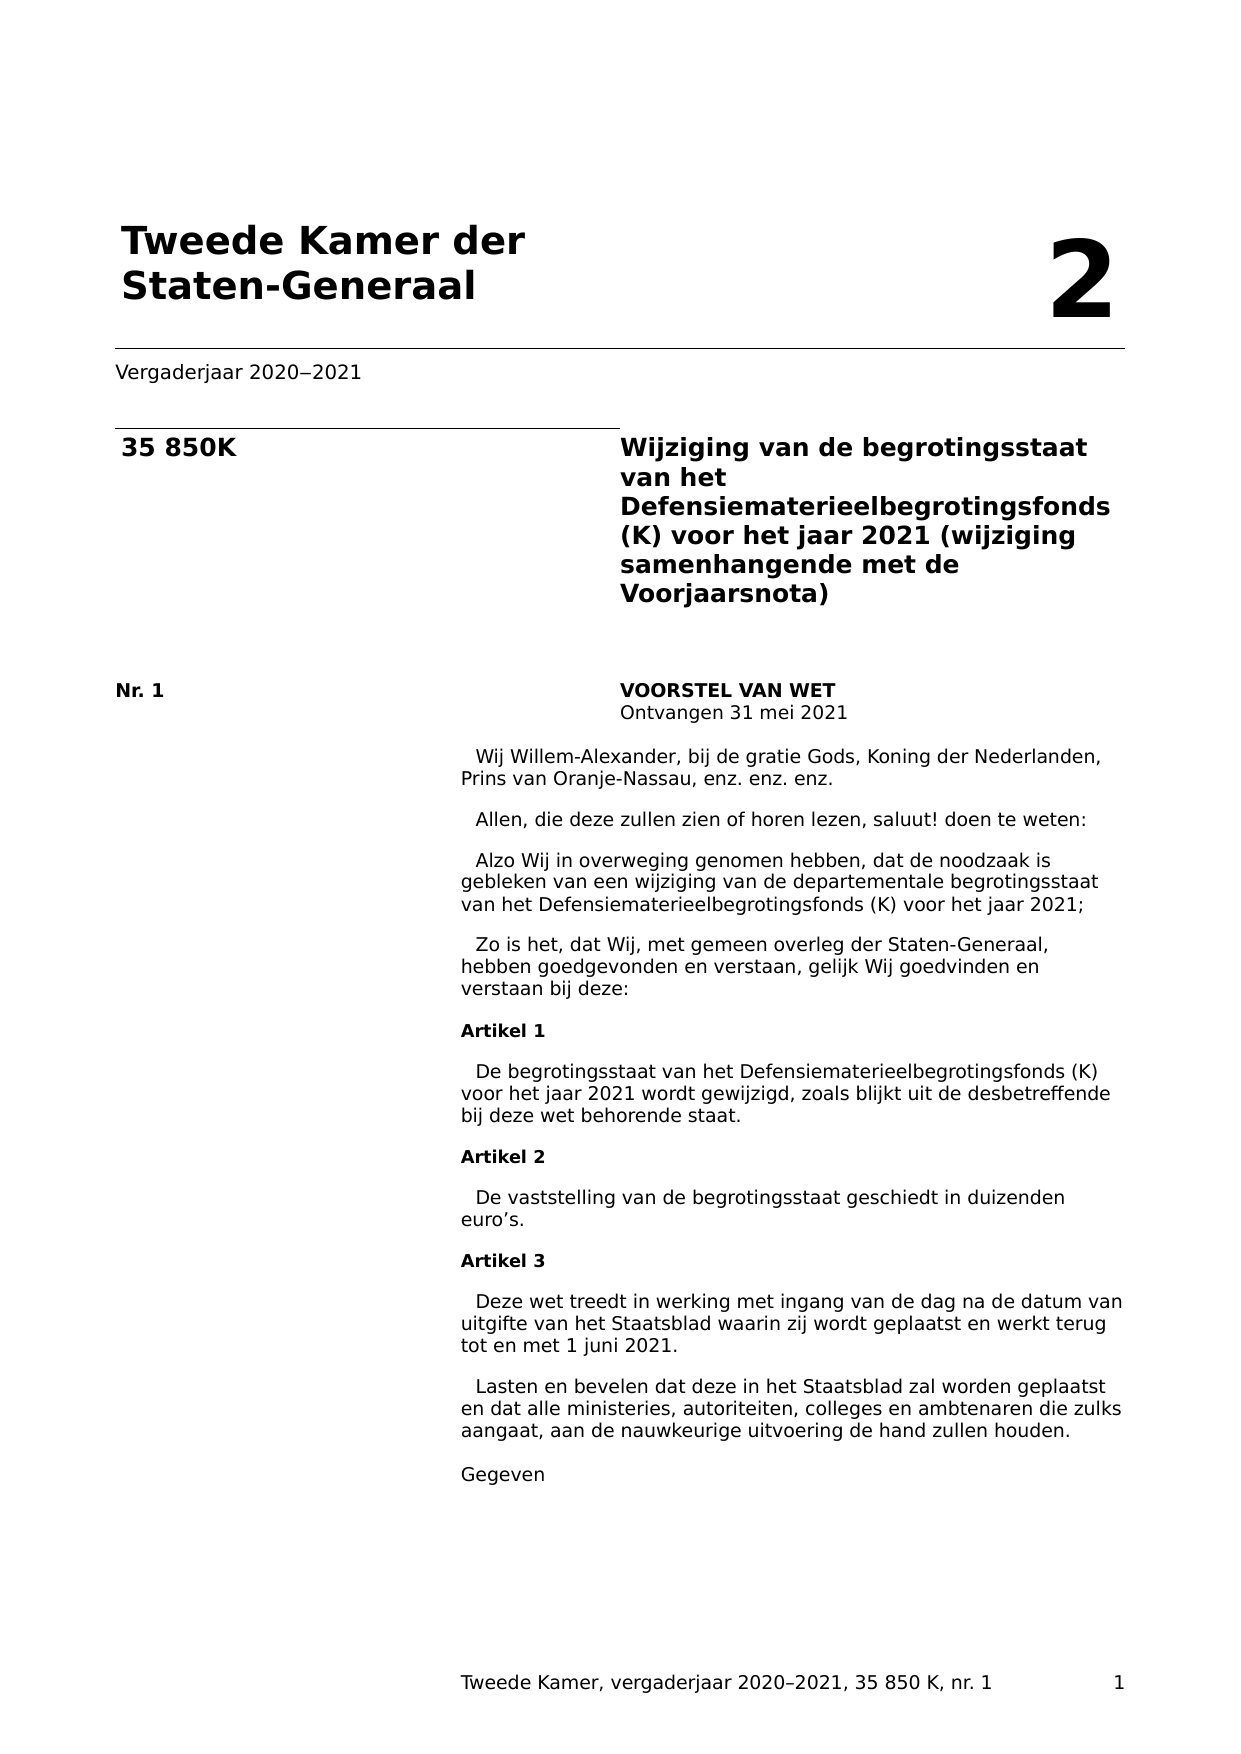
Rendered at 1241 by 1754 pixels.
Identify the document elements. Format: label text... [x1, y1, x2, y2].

title Artikel 3 [461, 1249, 1125, 1272]
text Gegeven [461, 1464, 1125, 1486]
table_header Wijziging van de begrotingsstaat van het Defensiematerieelbegrotingsfonds (K) voor het jaar 2021 (wijziging samenhangende met de Voorjaarsnota) [620, 428, 1125, 614]
table_header Tweede Kamer der Staten-Generaal [115, 213, 620, 348]
table_header 35 850K [115, 429, 620, 614]
table_header Nr. 1 [115, 680, 620, 746]
text Deze wet treedt in werking met ingang van de dag na de datum van uitgifte van het Staatsblad waarin zij wordt geplaatst en werkt terug tot en met 1 juni 2021. [461, 1291, 1125, 1357]
title Artikel 2 [461, 1145, 1125, 1168]
title Artikel 1 [461, 1019, 1125, 1042]
text Alzo Wij in overweging genomen hebben, dat de noodzaak is gebleken van een wijziging van de departementale begrotingsstaat van het Defensiematerieelbegrotingsfonds (K) voor het jaar 2021; [461, 849, 1125, 915]
table_header Voorstel van Wet Ontvangen 31 mei 2021 [620, 680, 1125, 746]
text Lasten en bevelen dat deze in het Staatsblad zal worden geplaatst en dat alle ministeries, autoriteiten, colleges en ambtenaren die zulks aangaat, aan de nauwkeurige uitvoering de hand zullen houden. [461, 1376, 1125, 1442]
text Wij Willem-Alexander, bij de gratie Gods, Koning der Nederlanden, Prins van Oranje-Nassau, enz. enz. enz. [461, 746, 1125, 790]
table_header 2 [620, 213, 1125, 348]
text Allen, die deze zullen zien of horen lezen, saluut! doen te weten: [461, 809, 1125, 831]
text De vaststelling van de begrotingsstaat geschiedt in duizenden euro’s. [461, 1187, 1125, 1231]
table_cell Vergaderjaar 2020‒2021 [115, 349, 1125, 384]
text Zo is het, dat Wij, met gemeen overleg der Staten-Generaal, hebben goedgevonden en verstaan, gelijk Wij goedvinden en verstaan bij deze: [461, 934, 1125, 1000]
text De begrotingsstaat van het Defensiematerieelbegrotingsfonds (K) voor het jaar 2021 wordt gewijzigd, zoals blijkt uit de desbetreffende bij deze wet behorende staat. [461, 1061, 1125, 1126]
